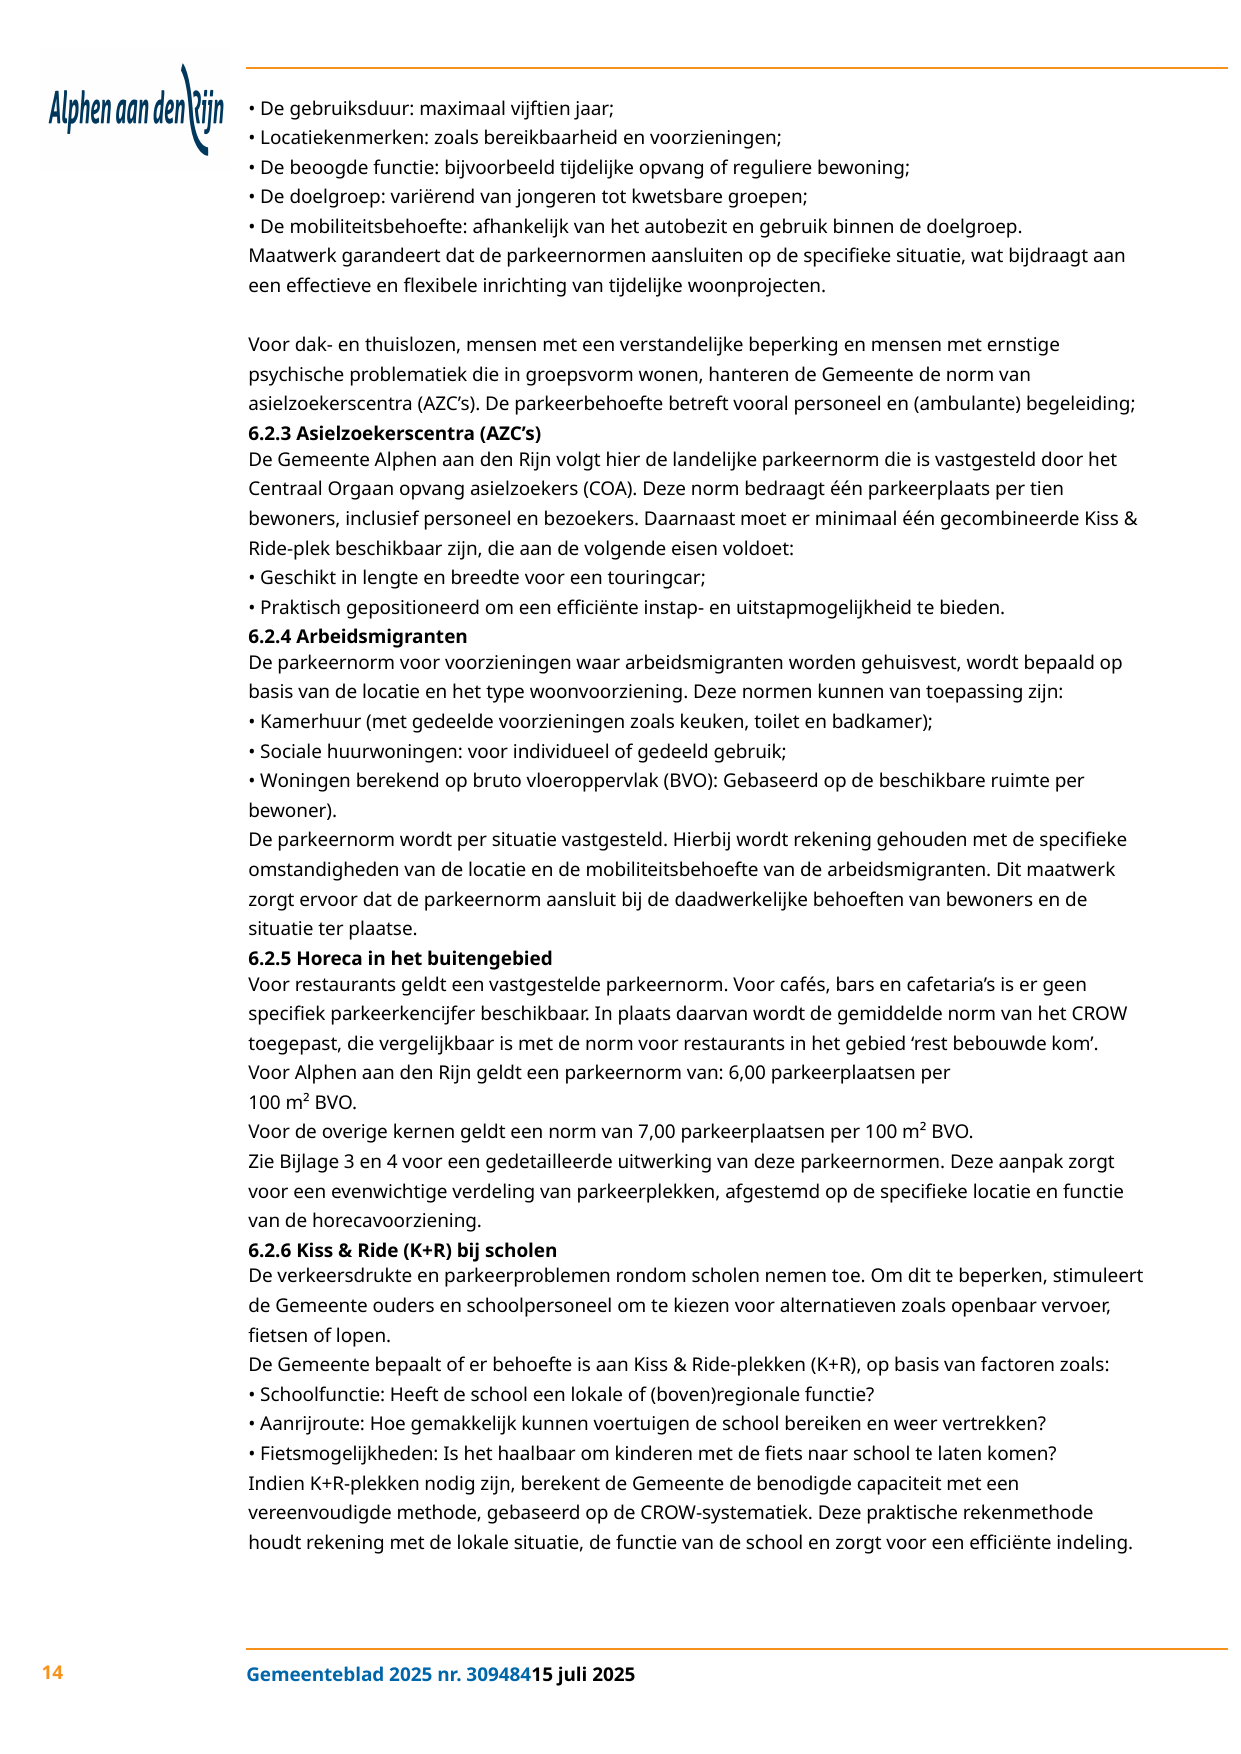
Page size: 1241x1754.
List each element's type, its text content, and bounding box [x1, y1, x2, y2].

text 6.2.5 Horeca in het buitengebied [248, 945, 1152, 971]
text • De doelgroep: variërend van jongeren tot kwetsbare groepen; [248, 183, 1152, 209]
text • Sociale huurwoningen: voor individueel of gedeeld gebruik; [248, 738, 1152, 764]
text • Fietsmogelijkheden: Is het haalbaar om kinderen met de fiets naar school te laten komen? [248, 1440, 1152, 1466]
text De verkeersdrukte en parkeerproblemen rondom scholen nemen toe. Om dit te beperken, stimuleert de Gemeente ouders en schoolpersoneel om te kiezen voor alternatieven zoals openbaar vervoer, fietsen of lopen. [248, 1263, 1152, 1348]
text • De mobiliteitsbehoefte: afhankelijk van het autobezit en gebruik binnen de doelgroep. [248, 213, 1152, 239]
picture [41, 47, 231, 172]
text 6.2.6 Kiss & Ride (K+R) bij scholen [248, 1237, 1152, 1263]
text 6.2.3 Asielzoekerscentra (AZC’s) [248, 420, 1152, 446]
text 100 m² BVO. [248, 1089, 1152, 1115]
text • Aanrijroute: Hoe gemakkelijk kunnen voertuigen de school bereiken en weer vertrekken? [248, 1411, 1152, 1436]
text Voor de overige kernen geldt een norm van 7,00 parkeerplaatsen per 100 m² BVO. [248, 1119, 1152, 1144]
text 6.2.4 Arbeidsmigranten [248, 623, 1152, 649]
text • De beoogde functie: bijvoorbeeld tijdelijke opvang of reguliere bewoning; [248, 154, 1152, 180]
text • Locatiekenmerken: zoals bereikbaarheid en voorzieningen; [248, 124, 1152, 150]
text Voor Alphen aan den Rijn geldt een parkeernorm van: 6,00 parkeerplaatsen per [248, 1059, 1152, 1085]
text Maatwerk garandeert dat de parkeernormen aansluiten op de specifieke situatie, wat bijdraagt aan een effectieve en flexibele inrichting van tijdelijke woonprojecten. [248, 243, 1152, 298]
text • Praktisch gepositioneerd om een efficiënte instap- en uitstapmogelijkheid te bieden. [248, 594, 1152, 619]
text Indien K+R-plekken nodig zijn, berekent de Gemeente de benodigde capaciteit met een vereenvoudigde methode, gebaseerd op de CROW-systematiek. Deze praktische rekenmethode houdt rekening met de lokale situatie, de functie van de school en zorgt voor een efficiënte indeling. [248, 1470, 1152, 1555]
text • Geschikt in lengte en breedte voor een touringcar; [248, 564, 1152, 590]
text Voor dak- en thuislozen, mensen met een verstandelijke beperking en mensen met ernstige psychische problematiek die in groepsvorm wonen, hanteren de Gemeente de norm van asielzoekerscentra (AZC’s). De parkeerbehoefte betreft vooral personeel en (ambulante) begeleiding; [248, 331, 1152, 416]
text • Kamerhuur (met gedeelde voorzieningen zoals keuken, toilet en badkamer); [248, 708, 1152, 734]
text • Woningen berekend op bruto vloeroppervlak (BVO): Gebaseerd op de beschikbare ruimte per bewoner). [248, 767, 1152, 823]
text De parkeernorm voor voorzieningen waar arbeidsmigranten worden gehuisvest, wordt bepaald op basis van de locatie en het type woonvoorziening. Deze normen kunnen van toepassing zijn: [248, 649, 1152, 704]
text Zie Bijlage 3 en 4 voor een gedetailleerde uitwerking van deze parkeernormen. Deze aanpak zorgt voor een evenwichtige verdeling van parkeerplekken, afgestemd op de specifieke locatie en functie van de horecavoorziening. [248, 1148, 1152, 1233]
text De Gemeente bepaalt of er behoefte is aan Kiss & Ride-plekken (K+R), op basis van factoren zoals: [248, 1351, 1152, 1377]
text De Gemeente Alphen aan den Rijn volgt hier de landelijke parkeernorm die is vastgesteld door het Centraal Orgaan opvang asielzoekers (COA). Deze norm bedraagt één parkeerplaats per tien bewoners, inclusief personeel en bezoekers. Daarnaast moet er minimaal één gecombineerde Kiss & Ride-plek beschikbaar zijn, die aan de volgende eisen voldoet: [248, 446, 1152, 560]
text De parkeernorm wordt per situatie vastgesteld. Hierbij wordt rekening gehouden met de specifieke omstandigheden van de locatie en de mobiliteitsbehoefte van de arbeidsmigranten. Dit maatwerk zorgt ervoor dat de parkeernorm aansluit bij de daadwerkelijke behoeften van bewoners en de situatie ter plaatse. [248, 827, 1152, 941]
text • De gebruiksduur: maximaal vijftien jaar; [248, 95, 1152, 121]
text • Schoolfunctie: Heeft de school een lokale of (boven)regionale functie? [248, 1381, 1152, 1407]
text Voor restaurants geldt een vastgestelde parkeernorm. Voor cafés, bars en cafetaria’s is er geen specifiek parkeerkencijfer beschikbaar. In plaats daarvan wordt de gemiddelde norm van het CROW toegepast, die vergelijkbaar is met de norm voor restaurants in het gebied ‘rest bebouwde kom’. [248, 971, 1152, 1056]
